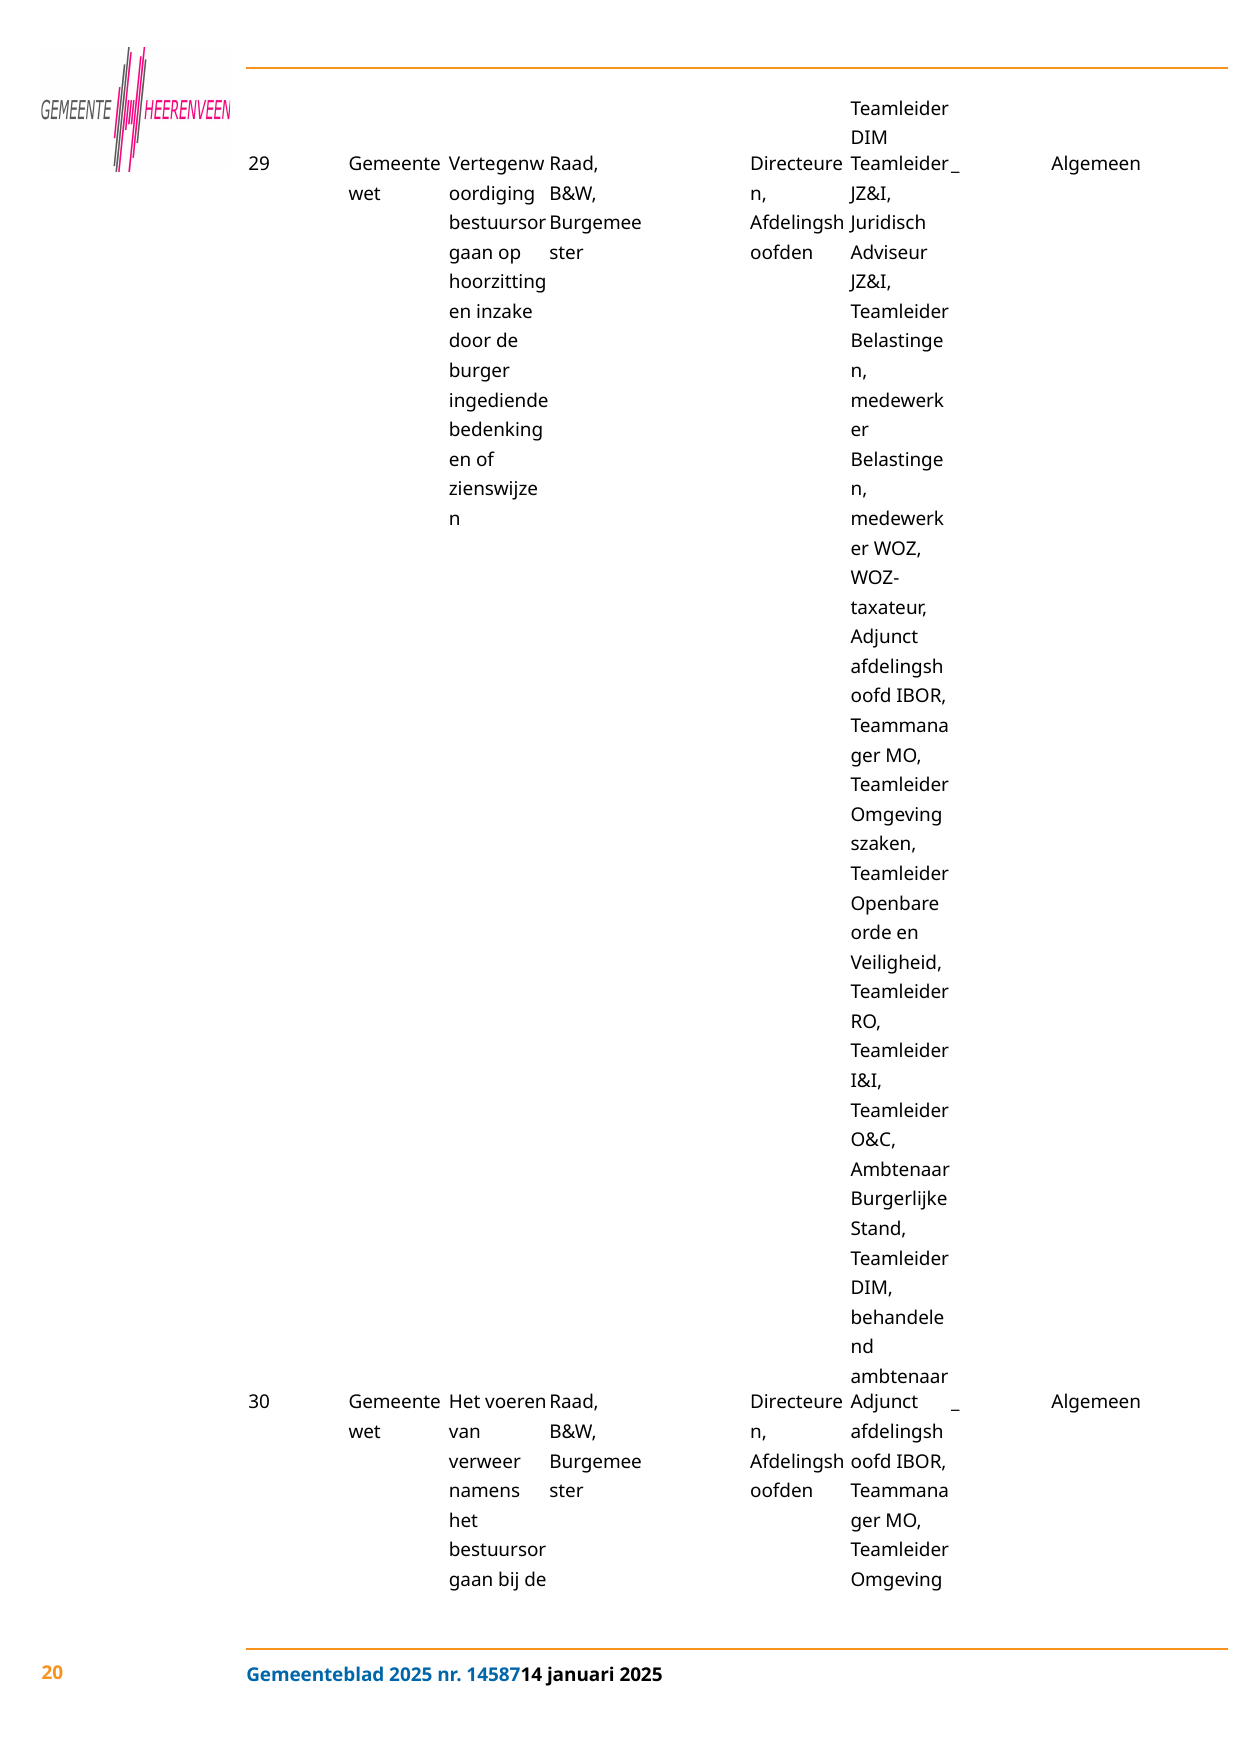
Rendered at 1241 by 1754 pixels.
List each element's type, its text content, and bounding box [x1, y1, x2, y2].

table_cell [248, 95, 348, 150]
table_cell _ [951, 150, 1051, 1389]
table_cell Directeuren, Afdelingshoofden [750, 150, 850, 1389]
table_cell 29 [248, 150, 348, 1389]
table_cell [650, 1389, 750, 1592]
table_cell Algemeen [1051, 150, 1152, 1389]
table_cell Algemeen [1051, 1389, 1152, 1592]
table_cell [549, 95, 649, 150]
table_cell [348, 95, 449, 150]
table_cell _ [951, 1389, 1051, 1592]
table_cell [750, 95, 850, 150]
table_cell Teamleider JZ&I, Juridisch Adviseur JZ&I, Teamleider Belastingen, medewerker Belastingen, medewerker WOZ, WOZ-taxateur, Adjunct afdelingshoofd IBOR, Teammanager MO, Teamleider Omgevingszaken, Teamleider Openbare orde en Veiligheid, Teamleider RO, Teamleider I&I, Teamleider O&C, Ambtenaar Burgerlijke Stand, Teamleider DIM, behandelend ambtenaar [850, 150, 951, 1389]
table_cell Gemeentewet [348, 150, 449, 1389]
table_cell Teamleider DIM [850, 95, 951, 150]
table_cell [951, 95, 1051, 150]
table_cell Vertegenwoordiging bestuursorgaan op hoorzittingen inzake door de burger ingediende bedenkingen of zienswijzen [449, 150, 549, 1389]
table_cell Raad, B&W, Burgemeester [549, 1389, 649, 1592]
table_cell Directeuren, Afdelingshoofden [750, 1389, 850, 1592]
table_cell [449, 95, 549, 150]
table_cell [1051, 95, 1152, 150]
table_cell Adjunct afdelingshoofd IBOR, Teammanager MO, Teamleider Omgeving [850, 1389, 951, 1592]
table_cell Raad, B&W, Burgemeester [549, 150, 649, 1389]
table_cell [650, 150, 750, 1389]
table_cell 30 [248, 1389, 348, 1592]
table_cell Gemeentewet [348, 1389, 449, 1592]
picture [41, 47, 231, 172]
table_cell [650, 95, 750, 150]
table_cell Het voeren van verweer namens het bestuursorgaan bij de [449, 1389, 549, 1592]
